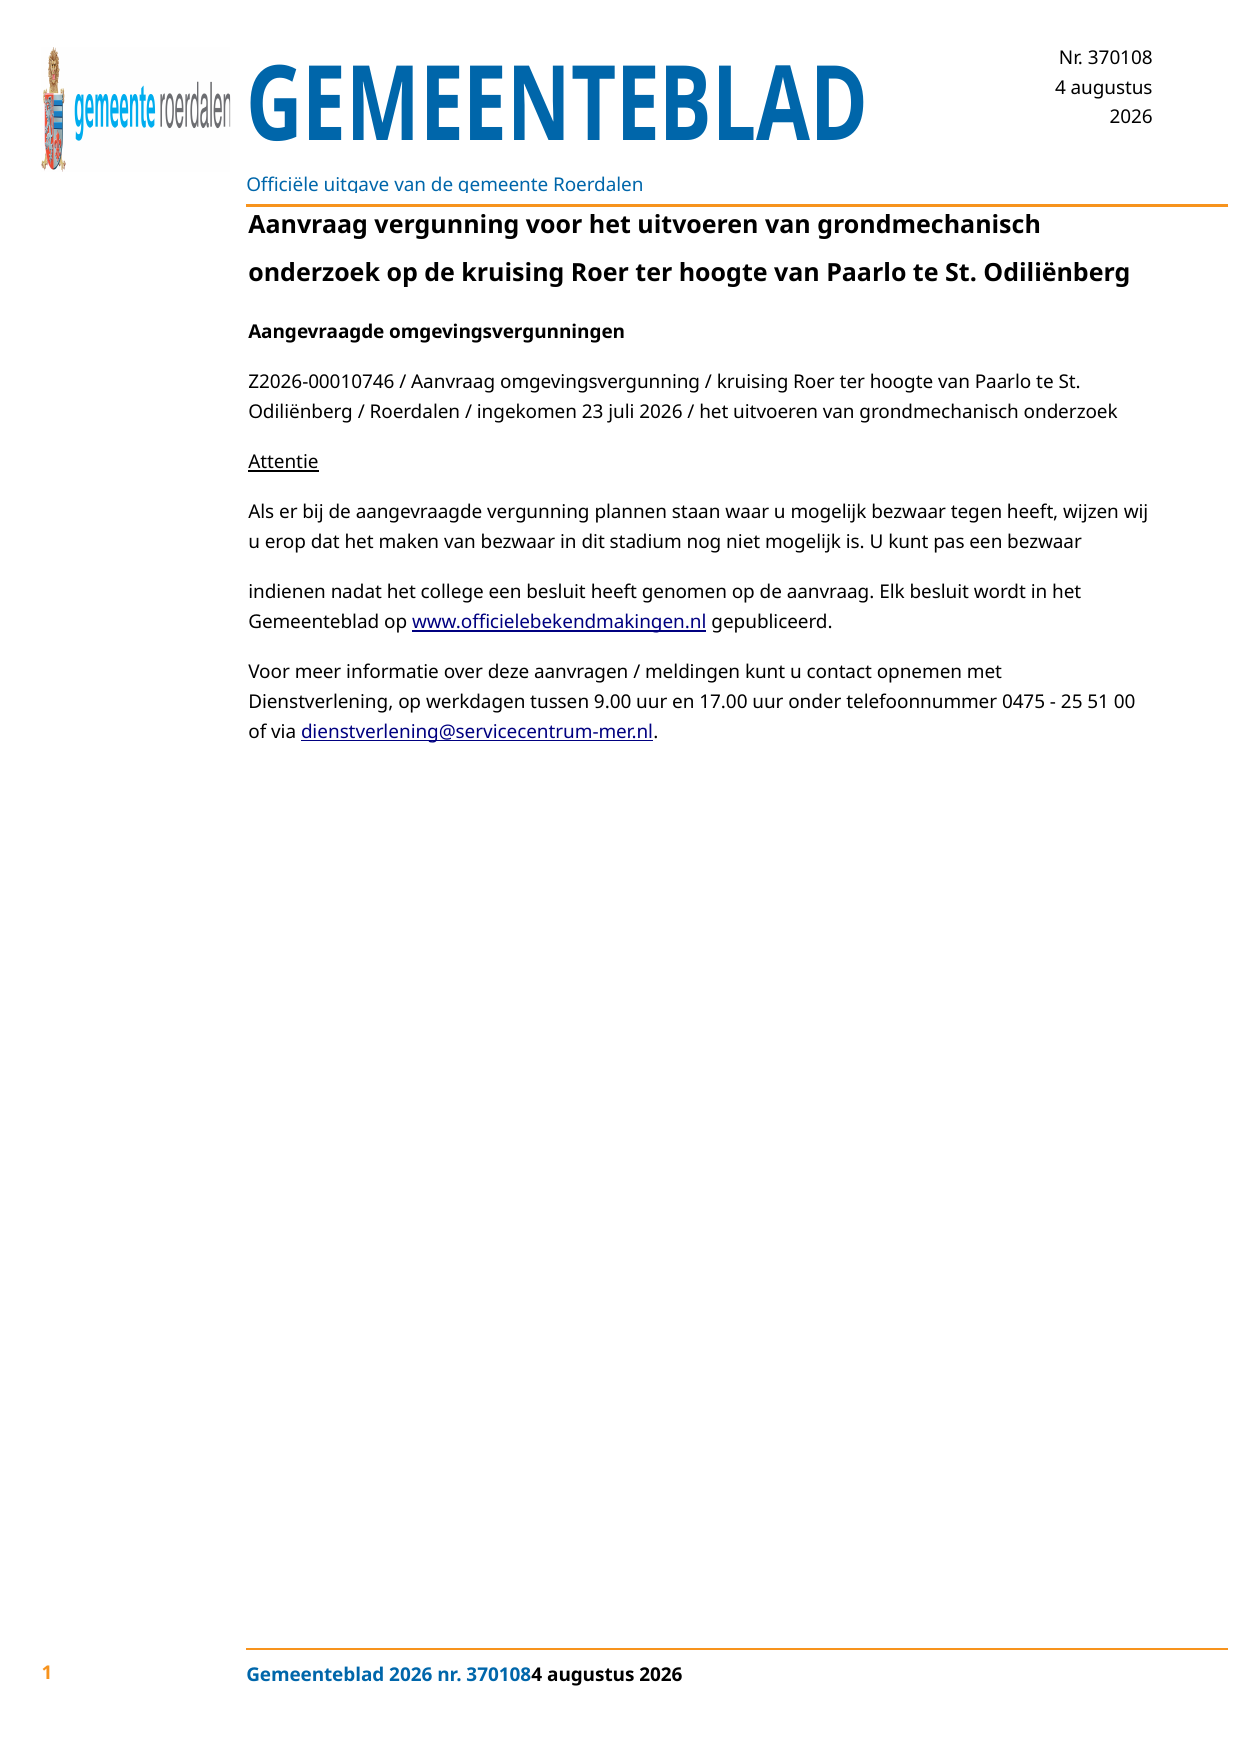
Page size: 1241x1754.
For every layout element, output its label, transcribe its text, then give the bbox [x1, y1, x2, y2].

picture [41, 47, 231, 172]
text Attentie [248, 448, 1152, 474]
text Voor meer informatie over deze aanvragen / meldingen kunt u contact opnemen met Dienstverlening, op werkdagen tussen 9.00 uur en 17.00 uur onder telefoonnummer 0475 - 25 51 00 of via dienstverlening@servicecentrum-mer.nl. [248, 659, 1152, 744]
text Als er bij de aangevraagde vergunning plannen staan waar u mogelijk bezwaar tegen heeft, wijzen wij u erop dat het maken van bezwaar in dit stadium nog niet mogelijk is. U kunt pas een bezwaar [248, 499, 1152, 554]
text indienen nadat het college een besluit heeft genomen op de aanvraag. Elk besluit wordt in het Gemeenteblad op www.officielebekendmakingen.nl gepubliceerd. [248, 579, 1152, 634]
text Z2026-00010746 / Aanvraag omgevingsvergunning / kruising Roer ter hoogte van Paarlo te St. Odiliënberg / Roerdalen / ingekomen 23 juli 2026 / het uitvoeren van grondmechanisch onderzoek [248, 368, 1152, 424]
text Aangevraagde omgevingsvergunningen [248, 318, 1152, 344]
text Aanvraag vergunning voor het uitvoeren van grondmechanisch onderzoek op de kruising Roer ter hoogte van Paarlo te St. Odiliënberg [248, 207, 1152, 288]
